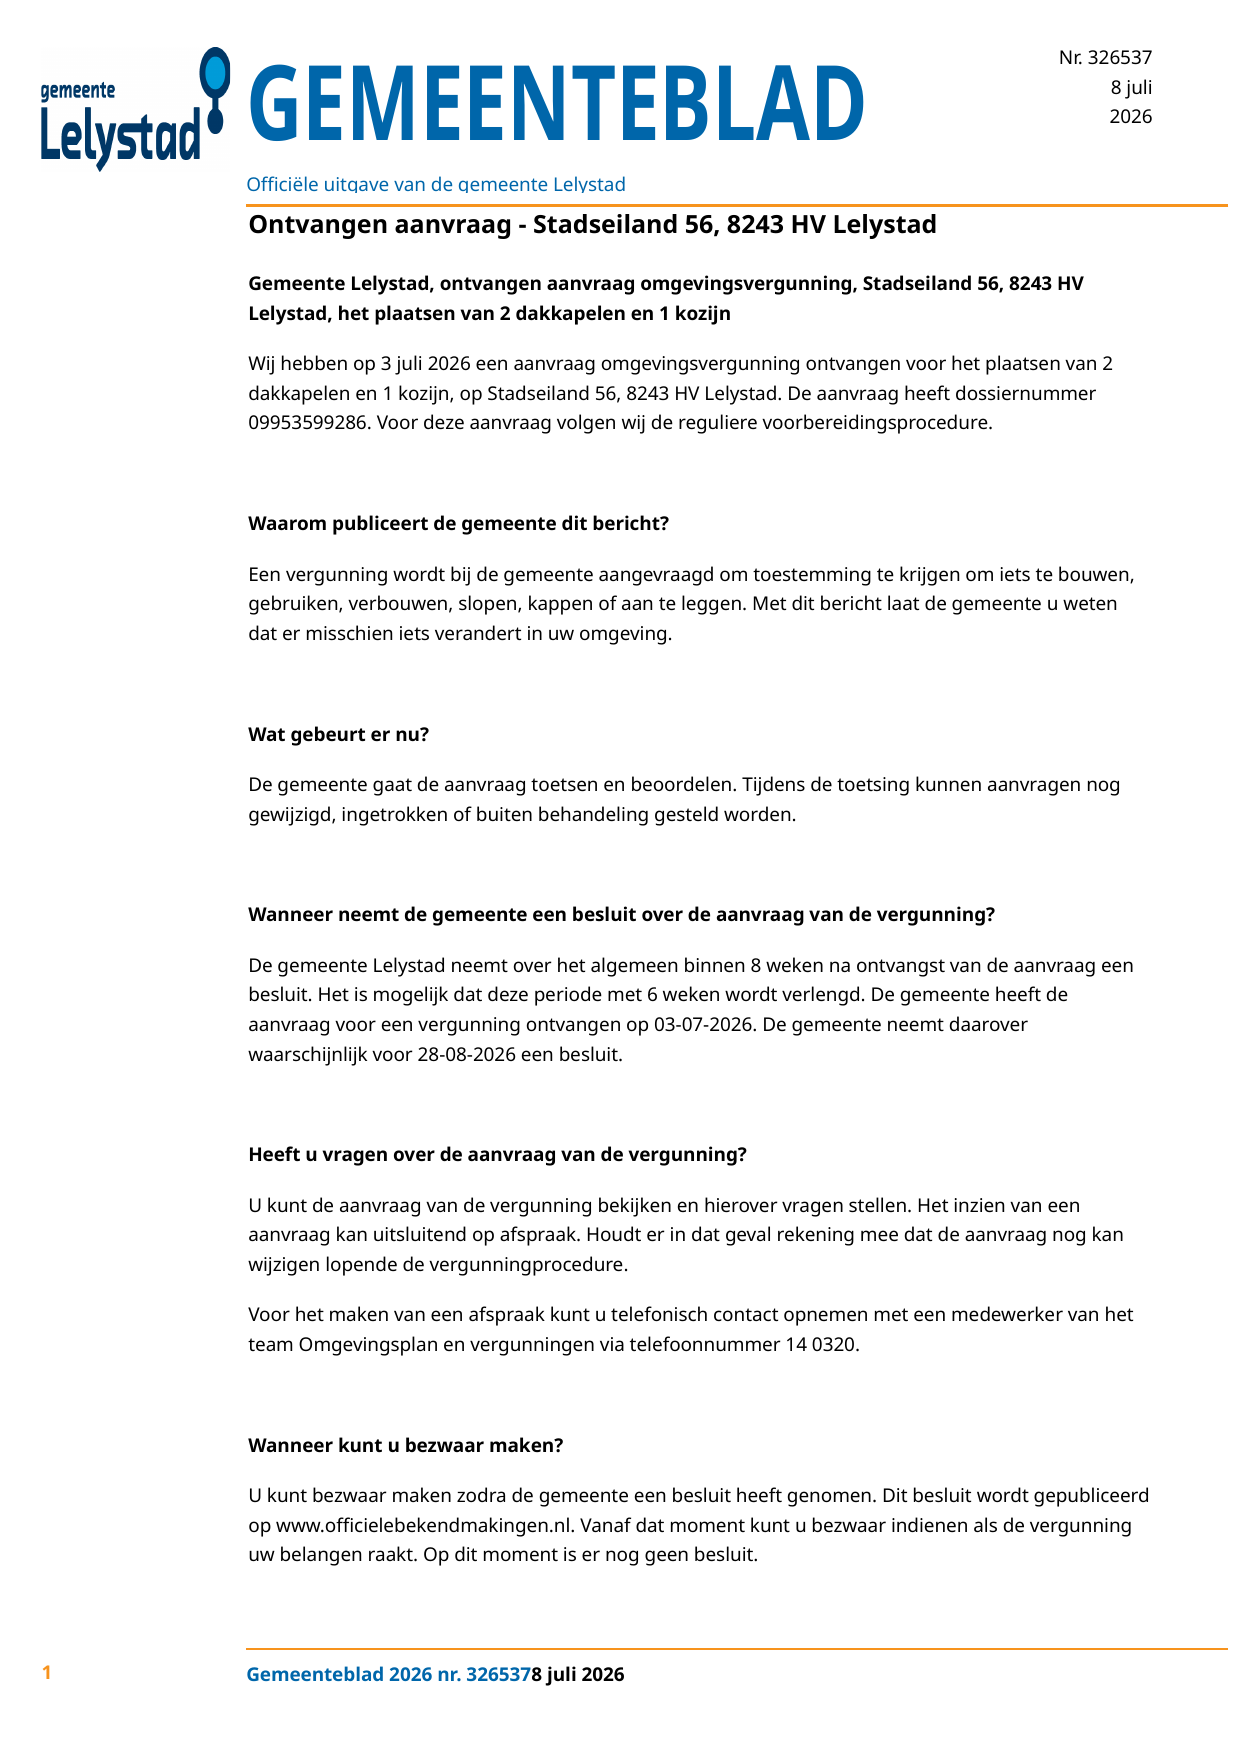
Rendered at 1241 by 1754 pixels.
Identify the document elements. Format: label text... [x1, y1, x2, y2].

text De gemeente Lelystad neemt over het algemeen binnen 8 weken na ontvangst van de aanvraag een besluit. Het is mogelijk dat deze periode met 6 weken wordt verlengd. De gemeente heeft de aanvraag voor een vergunning ontvangen op 03-07-2026. De gemeente neemt daarover waarschijnlijk voor 28-08-2026 een besluit. [248, 952, 1152, 1066]
text Wanneer neemt de gemeente een besluit over de aanvraag van de vergunning? [248, 902, 1152, 927]
text Waarom publiceert de gemeente dit bericht? [248, 510, 1152, 536]
picture [41, 47, 231, 172]
text De gemeente gaat de aanvraag toetsen en beoordelen. Tijdens de toetsing kunnen aanvragen nog gewijzigd, ingetrokken of buiten behandeling gesteld worden. [248, 771, 1152, 826]
text Wij hebben op 3 juli 2026 een aanvraag omgevingsvergunning ontvangen voor het plaatsen van 2 dakkapelen en 1 kozijn, op Stadseiland 56, 8243 HV Lelystad. De aanvraag heeft dossiernummer 09953599286. Voor deze aanvraag volgen wij de reguliere voorbereidingsprocedure. [248, 350, 1152, 435]
text Wat gebeurt er nu? [248, 721, 1152, 746]
text Heeft u vragen over de aanvraag van de vergunning? [248, 1142, 1152, 1167]
text Wanneer kunt u bezwaar maken? [248, 1432, 1152, 1458]
text Gemeente Lelystad, ontvangen aanvraag omgevingsvergunning, Stadseiland 56, 8243 HV Lelystad, het plaatsen van 2 dakkapelen en 1 kozijn [248, 270, 1152, 326]
text U kunt bezwaar maken zodra de gemeente een besluit heeft genomen. Dit besluit wordt gepubliceerd op www.officielebekendmakingen.nl. Vanaf dat moment kunt u bezwaar indienen als de vergunning uw belangen raakt. Op dit moment is er nog geen besluit. [248, 1482, 1152, 1567]
text Ontvangen aanvraag - Stadseiland 56, 8243 HV Lelystad [248, 207, 1152, 241]
text U kunt de aanvraag van de vergunning bekijken en hierover vragen stellen. Het inzien van een aanvraag kan uitsluitend op afspraak. Houdt er in dat geval rekening mee dat de aanvraag nog kan wijzigen lopende de vergunningprocedure. [248, 1192, 1152, 1277]
text Voor het maken van een afspraak kunt u telefonisch contact opnemen met een medewerker van het team Omgevingsplan en vergunningen via telefoonnummer 14 0320. [248, 1302, 1152, 1357]
text Een vergunning wordt bij de gemeente aangevraagd om toestemming te krijgen om iets te bouwen, gebruiken, verbouwen, slopen, kappen of aan te leggen. Met dit bericht laat de gemeente u weten dat er misschien iets verandert in uw omgeving. [248, 561, 1152, 646]
